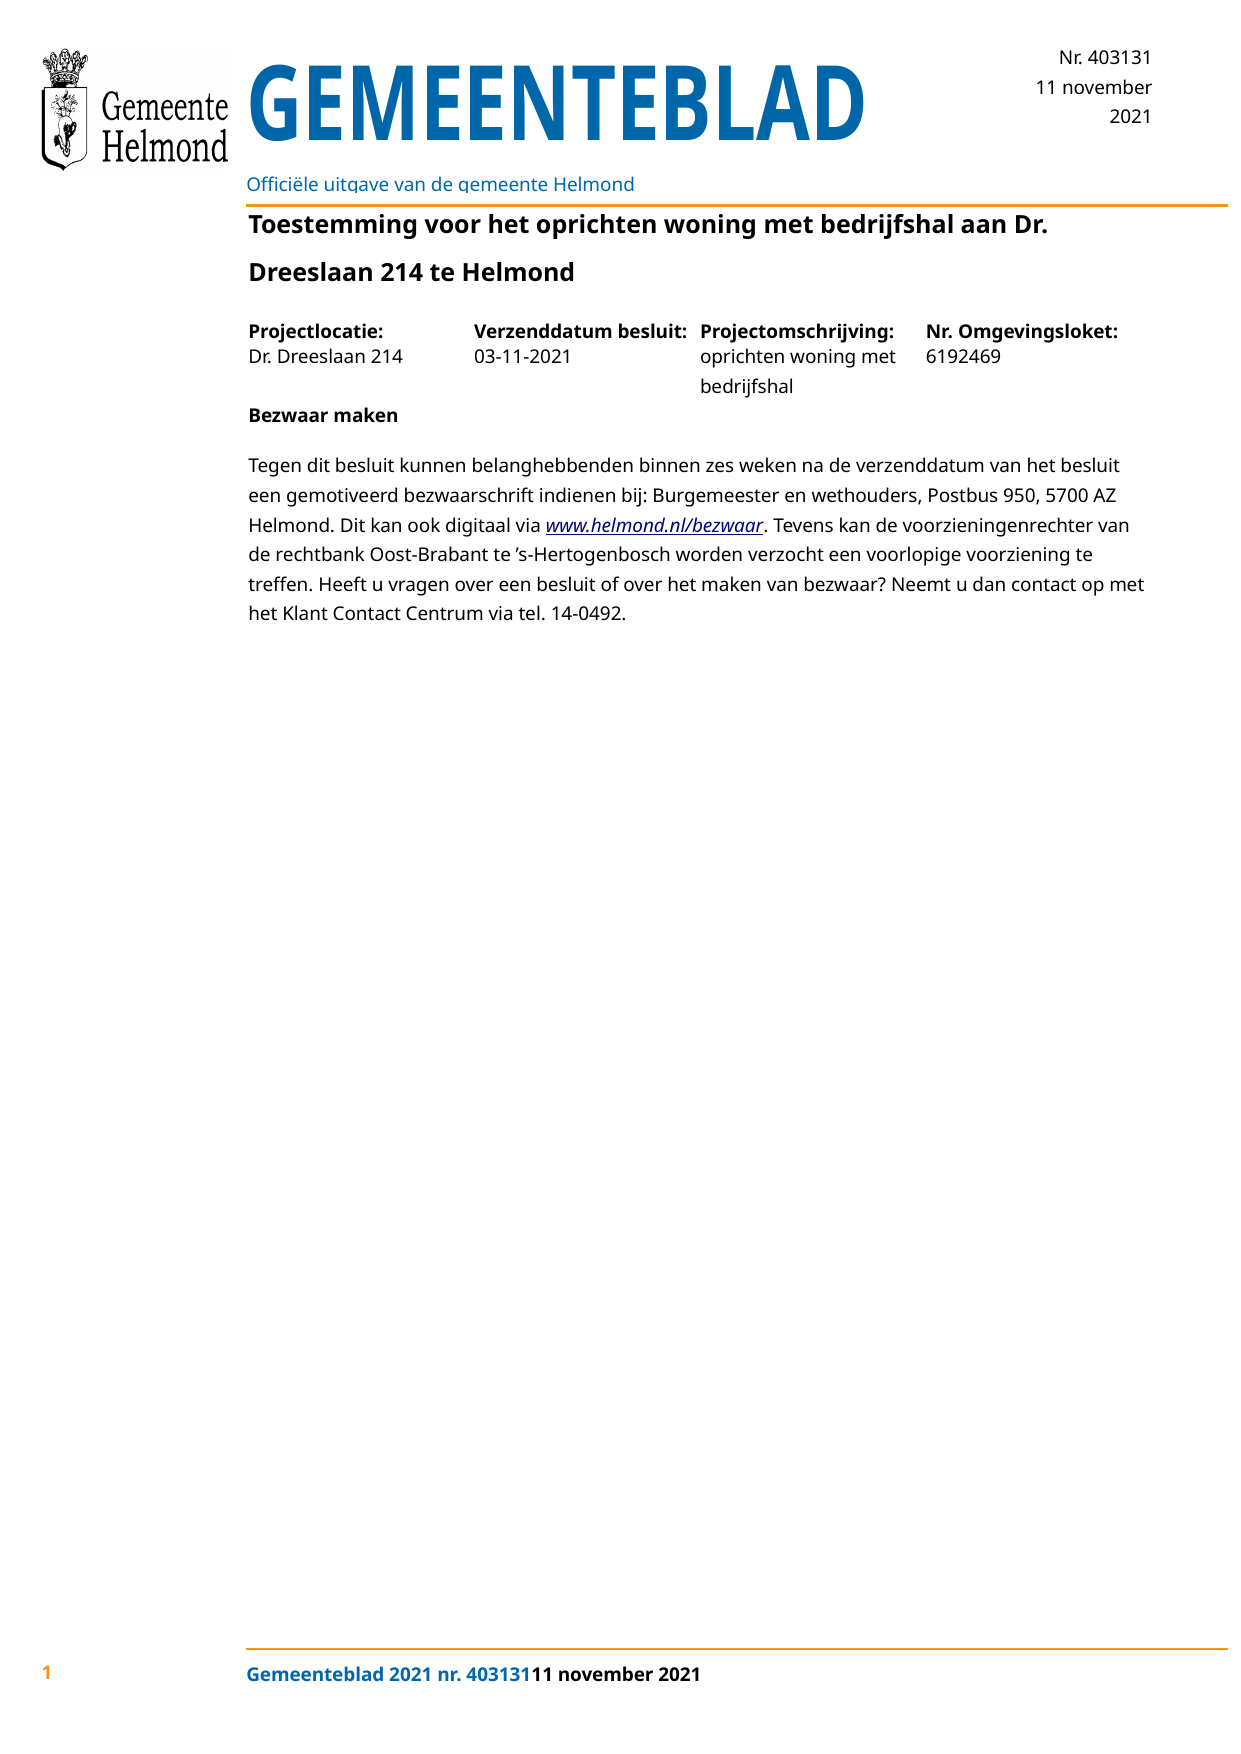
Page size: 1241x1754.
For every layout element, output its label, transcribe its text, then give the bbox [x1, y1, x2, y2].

text Tegen dit besluit kunnen belanghebbenden binnen zes weken na de verzenddatum van het besluit een gemotiveerd bezwaarschrift indienen bij: Burgemeester en wethouders, Postbus 950, 5700 AZ Helmond. Dit kan ook digitaal via www.helmond.nl/bezwaar. Tevens kan de voorzieningenrechter van de rechtbank Oost-Brabant te ’s-Hertogenbosch worden verzocht een voorlopige voorziening te treffen. Heeft u vragen over een besluit of over het maken van bezwaar? Neemt u dan contact op met het Klant Contact Centrum via tel. 14-0492. [248, 453, 1152, 626]
table_header Verzenddatum besluit: [474, 318, 700, 344]
table_header Projectlocatie: [248, 318, 474, 344]
text Toestemming voor het oprichten woning met bedrijfshal aan Dr. Dreeslaan 214 te Helmond [248, 207, 1152, 288]
text Bezwaar maken [248, 402, 1152, 428]
picture [41, 47, 231, 172]
table_header Projectomschrijving: [700, 318, 926, 344]
table_header Nr. Omgevingsloket: [926, 318, 1152, 344]
table_cell Dr. Dreeslaan 214 [248, 344, 474, 399]
table_cell oprichten woning met bedrijfshal [700, 344, 926, 399]
table_cell 6192469 [926, 344, 1152, 399]
table_cell 03-11-2021 [474, 344, 700, 399]
